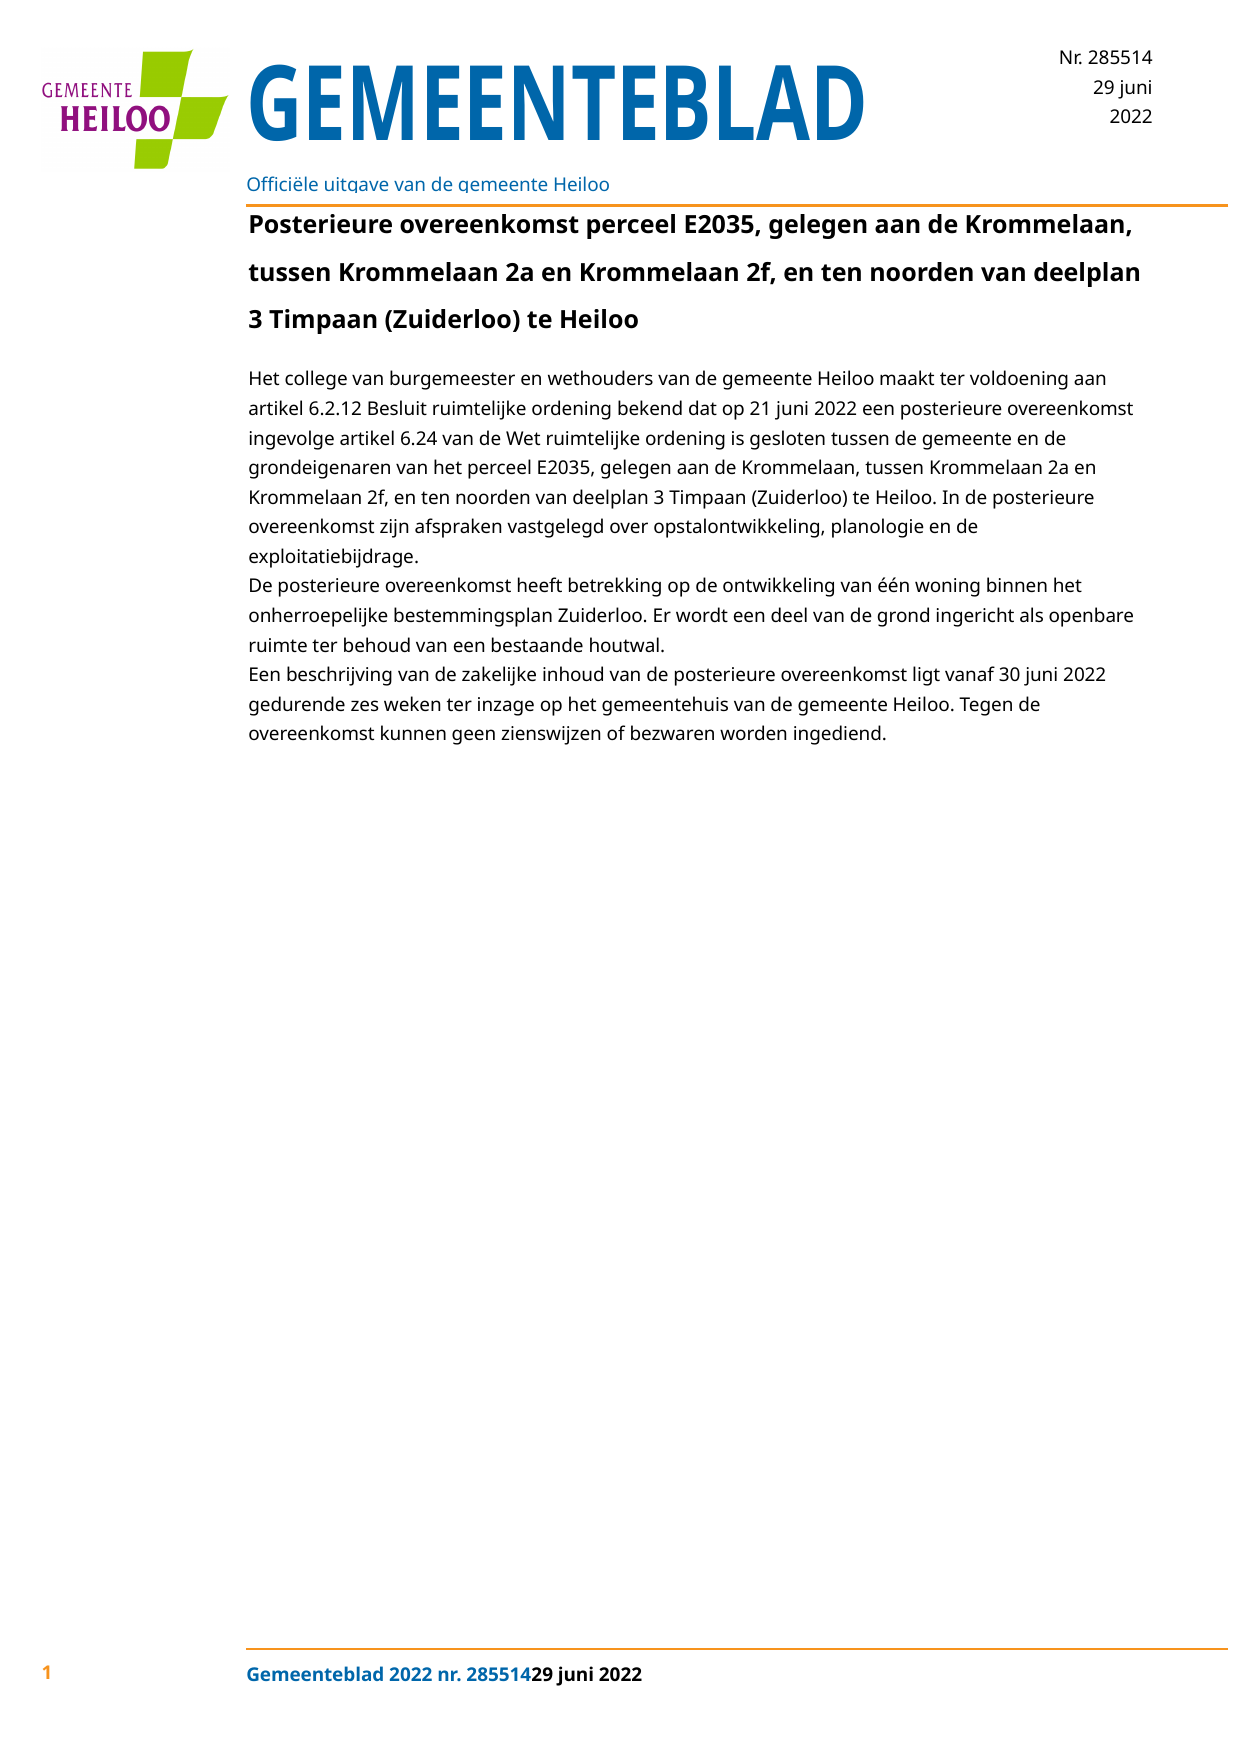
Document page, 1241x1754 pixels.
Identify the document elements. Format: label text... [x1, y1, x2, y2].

text De posterieure overeenkomst heeft betrekking op de ontwikkeling van één woning binnen het onherroepelijke bestemmingsplan Zuiderloo. Er wordt een deel van de grond ingericht als openbare ruimte ter behoud van een bestaande houtwal. [248, 573, 1152, 657]
picture [41, 47, 231, 172]
text Posterieure overeenkomst perceel E2035, gelegen aan de Krommelaan, tussen Krommelaan 2a en Krommelaan 2f, en ten noorden van deelplan 3 Timpaan (Zuiderloo) te Heiloo [248, 207, 1152, 336]
text Een beschrijving van de zakelijke inhoud van de posterieure overeenkomst ligt vanaf 30 juni 2022 gedurende zes weken ter inzage op het gemeentehuis van de gemeente Heiloo. Tegen de overeenkomst kunnen geen zienswijzen of bezwaren worden ingediend. [248, 661, 1152, 746]
text Het college van burgemeester en wethouders van de gemeente Heiloo maakt ter voldoening aan artikel 6.2.12 Besluit ruimtelijke ordening bekend dat op 21 juni 2022 een posterieure overeenkomst ingevolge artikel 6.24 van de Wet ruimtelijke ordening is gesloten tussen de gemeente en de grondeigenaren van het perceel E2035, gelegen aan de Krommelaan, tussen Krommelaan 2a en Krommelaan 2f, en ten noorden van deelplan 3 Timpaan (Zuiderloo) te Heiloo. In de posterieure overeenkomst zijn afspraken vastgelegd over opstalontwikkeling, planologie en de exploitatiebijdrage. [248, 366, 1152, 569]
